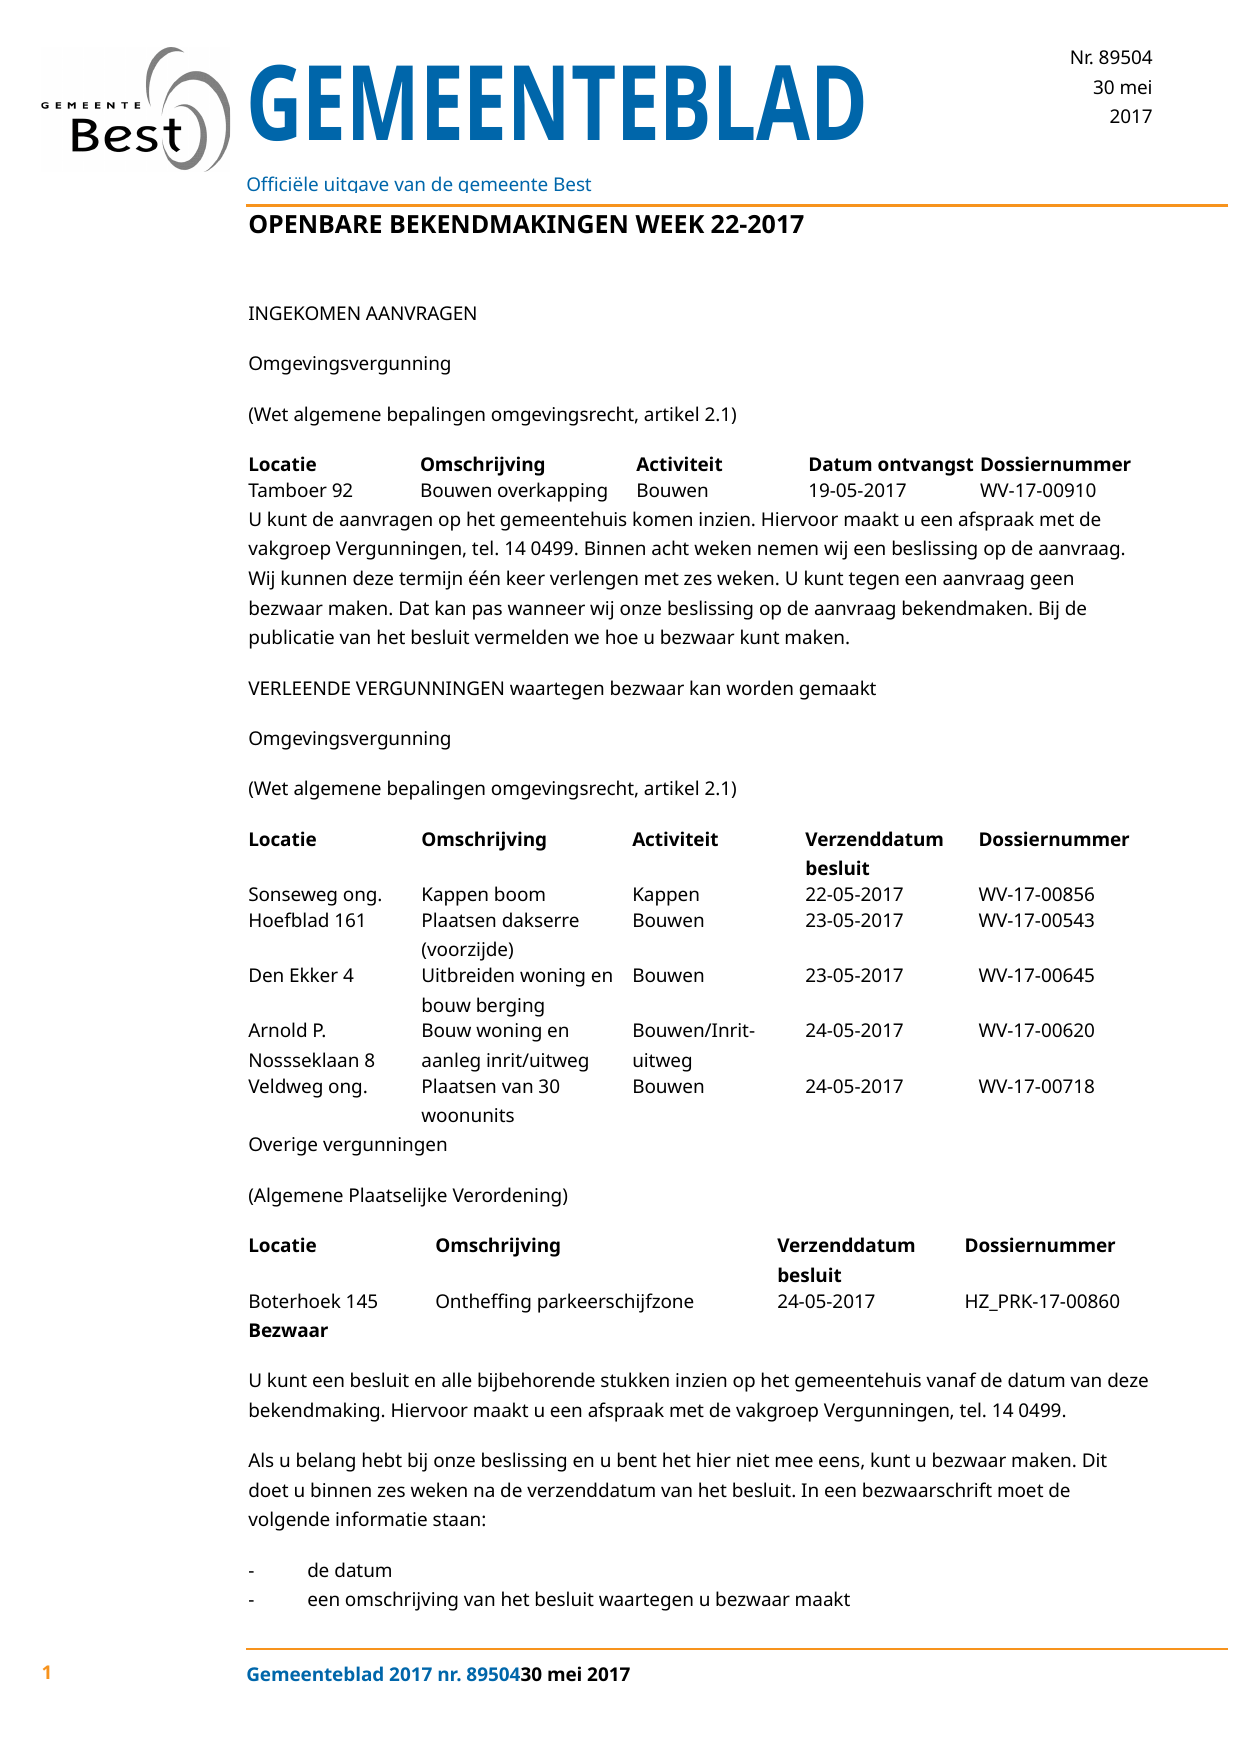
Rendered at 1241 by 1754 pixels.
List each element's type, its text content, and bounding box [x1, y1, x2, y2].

table_cell Plaatsen van 30 woonunits [421, 1073, 632, 1128]
table_cell WV-17-00543 [978, 907, 1152, 962]
table_header Activiteit [632, 826, 805, 881]
table_cell Veldweg ong. [248, 1073, 421, 1128]
text Omgevingsvergunning [248, 350, 1152, 376]
table_cell Kappen [632, 881, 805, 907]
table_cell HZ_PRK-17-00860 [964, 1288, 1152, 1313]
table_cell WV-17-00910 [980, 477, 1152, 503]
text Bezwaar [248, 1317, 1152, 1342]
table_cell Den Ekker 4 [248, 963, 421, 1018]
table_cell WV-17-00645 [978, 963, 1152, 1018]
table_cell 23-05-2017 [805, 963, 978, 1018]
table_cell 24-05-2017 [805, 1073, 978, 1128]
table_header Verzenddatum besluit [805, 826, 978, 881]
table_cell Uitbreiden woning en bouw berging [421, 963, 632, 1018]
text Als u belang hebt bij onze beslissing en u bent het hier niet mee eens, kunt u bezwaar maken. Dit doet u binnen zes weken na de verzenddatum van het besluit. In een bezwaarschrift moet de volgende informatie staan: [248, 1447, 1152, 1532]
text Overige vergunningen [248, 1132, 1152, 1157]
table_header Locatie [248, 451, 420, 477]
text (Wet algemene bepalingen omgevingsrecht, artikel 2.1) [248, 401, 1152, 426]
list de datum [248, 1557, 1152, 1582]
table_cell Sonseweg ong. [248, 881, 421, 907]
text (Algemene Plaatselijke Verordening) [248, 1182, 1152, 1208]
table_header Verzenddatum besluit [777, 1233, 964, 1288]
table_header Dossiernummer [980, 451, 1152, 477]
picture [41, 47, 231, 172]
text (Wet algemene bepalingen omgevingsrecht, artikel 2.1) [248, 776, 1152, 801]
table_cell Ontheffing parkeerschijfzone [435, 1288, 777, 1313]
text OPENBARE BEKENDMAKINGEN WEEK 22-2017 [248, 207, 1152, 241]
table_cell 24-05-2017 [805, 1018, 978, 1073]
table_cell Bouwen/Inrit-uitweg [632, 1018, 805, 1073]
table_cell Bouw woning en aanleg inrit/uitweg [421, 1018, 632, 1073]
table_header Datum ontvangst [808, 451, 980, 477]
table_header Omschrijving [420, 451, 636, 477]
table_cell Bouwen [636, 477, 808, 503]
table_cell Boterhoek 145 [248, 1288, 435, 1313]
text Omgevingsvergunning [248, 725, 1152, 751]
table_cell 23-05-2017 [805, 907, 978, 962]
table_cell Plaatsen dakserre (voorzijde) [421, 907, 632, 962]
table_cell WV-17-00856 [978, 881, 1152, 907]
text U kunt een besluit en alle bijbehorende stukken inzien op het gemeentehuis vanaf de datum van deze bekendmaking. Hiervoor maakt u een afspraak met de vakgroep Vergunningen, tel. 14 0499. [248, 1367, 1152, 1422]
text INGEKOMEN AANVRAGEN [248, 300, 1152, 326]
table_header Dossiernummer [978, 826, 1152, 881]
table_cell 19-05-2017 [808, 477, 980, 503]
table_header Omschrijving [435, 1233, 777, 1288]
table_cell Tamboer 92 [248, 477, 420, 503]
table_cell Arnold P. Nossseklaan 8 [248, 1018, 421, 1073]
table_cell Bouwen [632, 907, 805, 962]
table_cell 22-05-2017 [805, 881, 978, 907]
table_header Locatie [248, 1233, 435, 1288]
table_cell Bouwen overkapping [420, 477, 636, 503]
table_cell Bouwen [632, 963, 805, 1018]
table_cell Hoefblad 161 [248, 907, 421, 962]
table_cell WV-17-00718 [978, 1073, 1152, 1128]
text U kunt de aanvragen op het gemeentehuis komen inzien. Hiervoor maakt u een afspraak met de vakgroep Vergunningen, tel. 14 0499. Binnen acht weken nemen wij een beslissing op de aanvraag. Wij kunnen deze termijn één keer verlengen met zes weken. U kunt tegen een aanvraag geen bezwaar maken. Dat kan pas wanneer wij onze beslissing op de aanvraag bekendmaken. Bij de publicatie van het besluit vermelden we hoe u bezwaar kunt maken. [248, 506, 1152, 650]
table_header Omschrijving [421, 826, 632, 881]
table_header Dossiernummer [964, 1233, 1152, 1288]
table_cell Bouwen [632, 1073, 805, 1128]
table_cell Kappen boom [421, 881, 632, 907]
table_cell WV-17-00620 [978, 1018, 1152, 1073]
table_header Activiteit [636, 451, 808, 477]
list een omschrijving van het besluit waartegen u bezwaar maakt [248, 1586, 1152, 1612]
table_cell 24-05-2017 [777, 1288, 964, 1313]
text VERLEENDE VERGUNNINGEN waartegen bezwaar kan worden gemaakt [248, 675, 1152, 700]
table_header Locatie [248, 826, 421, 881]
